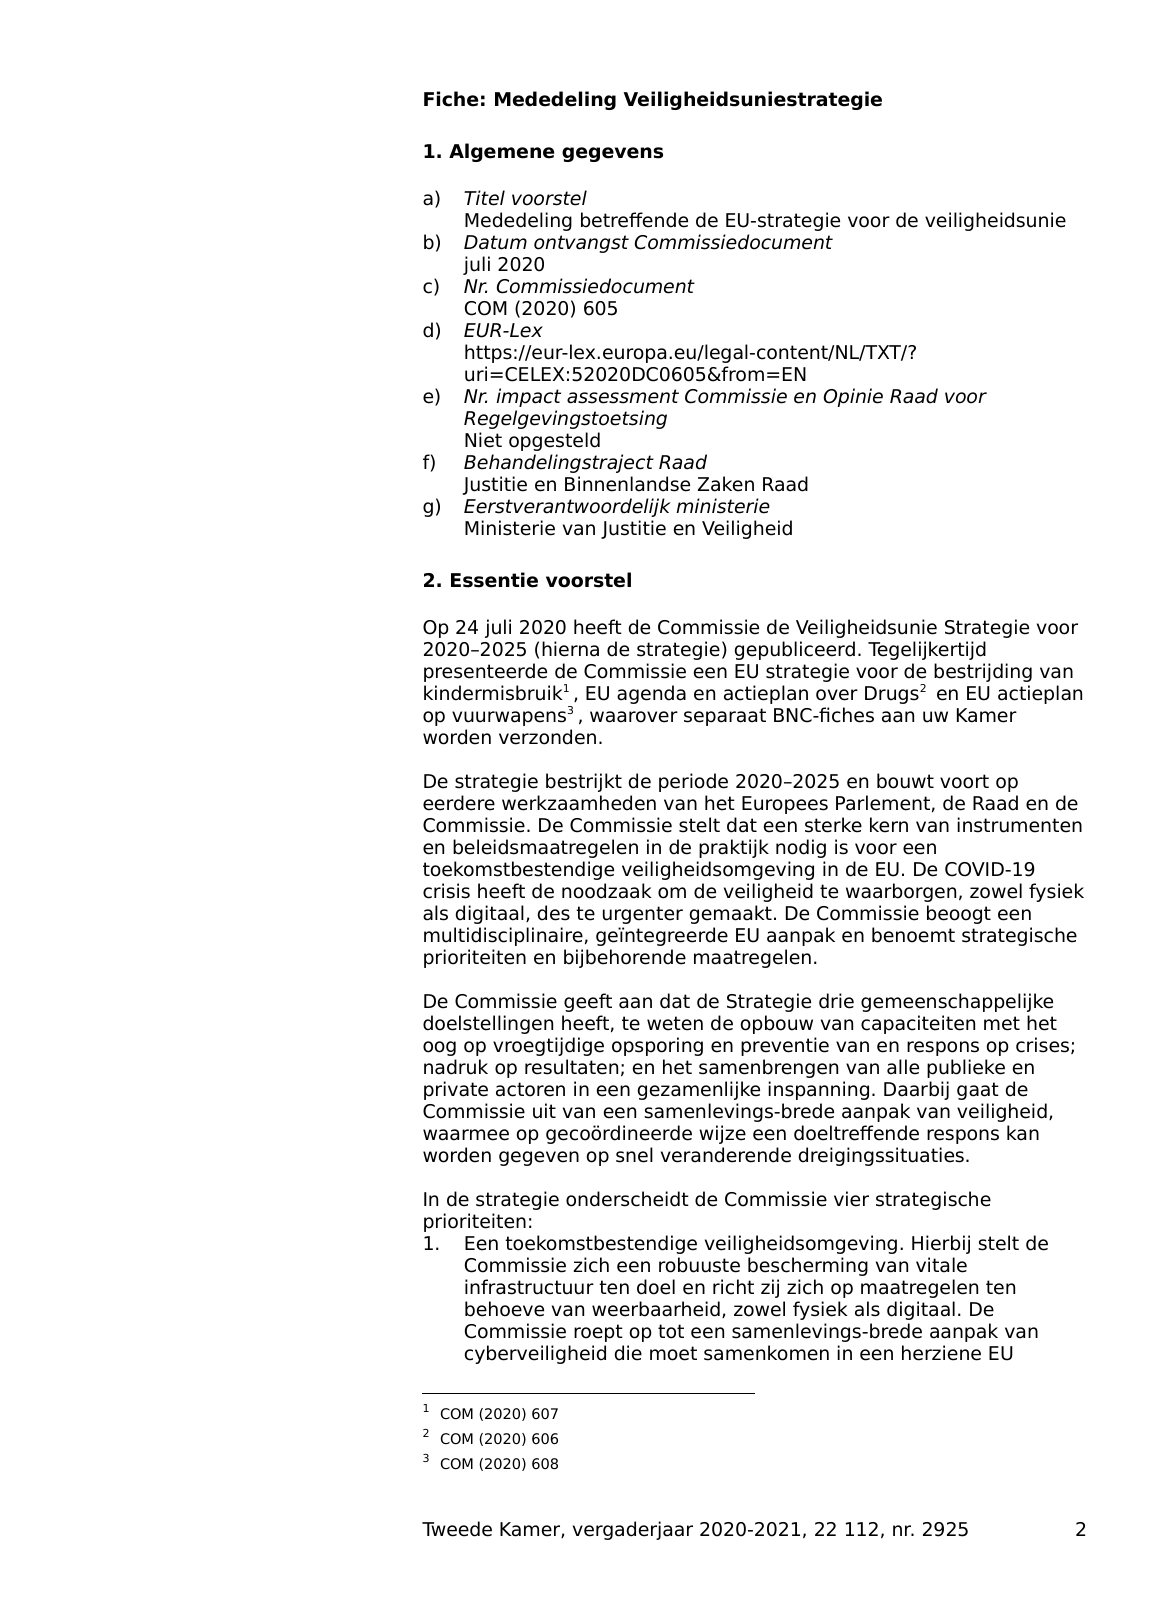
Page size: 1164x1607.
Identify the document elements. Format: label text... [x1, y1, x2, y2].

subtitle 2. Essentie voorstel [422, 570, 1087, 592]
text f) Behandelingstraject Raad [422, 452, 1087, 474]
text De Commissie geeft aan dat de Strategie drie gemeenschappelijke doelstellingen heeft, te weten de opbouw van capaciteiten met het oog op vroegtijdige opsporing en preventie van en respons op crises; nadruk op resultaten; en het samenbrengen van alle publieke en private actoren in een gezamenlijke inspanning. Daarbij gaat de Commissie uit van een samenlevings-brede aanpak van veiligheid, waarmee op gecoördineerde wijze een doeltreffende respons kan worden gegeven op snel veranderende dreigingssituaties. [422, 991, 1087, 1167]
text d) EUR-Lex [422, 320, 1087, 342]
text De strategie bestrijkt de periode 2020–2025 en bouwt voort op eerdere werkzaamheden van het Europees Parlement, de Raad en de Commissie. De Commissie stelt dat een sterke kern van instrumenten en beleidsmaatregelen in de praktijk nodig is voor een toekomstbestendige veiligheidsomgeving in de EU. De COVID-19 crisis heeft de noodzaak om de veiligheid te waarborgen, zowel fysiek als digitaal, des te urgenter gemaakt. De Commissie beoogt een multidisciplinaire, geïntegreerde EU aanpak en benoemt strategische prioriteiten en bijbehorende maatregelen. [422, 771, 1087, 968]
text g) Eerstverantwoordelijk ministerie [422, 496, 1087, 518]
text Justitie en Binnenlandse Zaken Raad [464, 474, 1087, 496]
text e) Nr. impact assessment Commissie en Opinie Raad voor Regelgevingstoetsing [422, 386, 1087, 430]
text Mededeling betreffende de EU-strategie voor de veiligheidsunie [464, 210, 1087, 232]
text COM (2020) 606 [422, 1427, 1087, 1449]
text c) Nr. Commissiedocument [422, 276, 1087, 298]
text COM (2020) 607 [422, 1402, 1087, 1424]
text In de strategie onderscheidt de Commissie vier strategische prioriteiten: [422, 1189, 1087, 1233]
text 1. Een toekomstbestendige veiligheidsomgeving. Hierbij stelt de Commissie zich een robuuste bescherming van vitale infrastructuur ten doel en richt zij zich op maatregelen ten behoeve van weerbaarheid, zowel fysiek als digitaal. De Commissie roept op tot een samenlevings-brede aanpak van cyberveiligheid die moet samenkomen in een herziene EU [422, 1233, 1087, 1364]
subtitle 1. Algemene gegevens [422, 141, 1087, 163]
text a) Titel voorstel [422, 188, 1087, 210]
subtitle Fiche: Mededeling Veiligheidsuniestrategie [422, 89, 1087, 111]
text COM (2020) 605 [464, 298, 1087, 320]
text Op 24 juli 2020 heeft de Commissie de Veiligheidsunie Strategie voor 2020–2025 (hierna de strategie) gepubliceerd. Tegelijkertijd presenteerde de Commissie een EU strategie voor de bestrijding van kindermisbruik, EU agenda en actieplan over Drugs en EU actieplan op vuurwapens, waarover separaat BNC-fiches aan uw Kamer worden verzonden. [422, 617, 1087, 748]
text juli 2020 [464, 254, 1087, 276]
text b) Datum ontvangst Commissiedocument [422, 232, 1087, 254]
text https://eur-lex.europa.eu/legal-content/NL/TXT/?uri=CELEX:52020DC0605&from=EN [464, 342, 1087, 386]
text Ministerie van Justitie en Veiligheid [464, 518, 1087, 540]
text COM (2020) 608 [422, 1452, 1087, 1474]
text Niet opgesteld [464, 430, 1087, 452]
